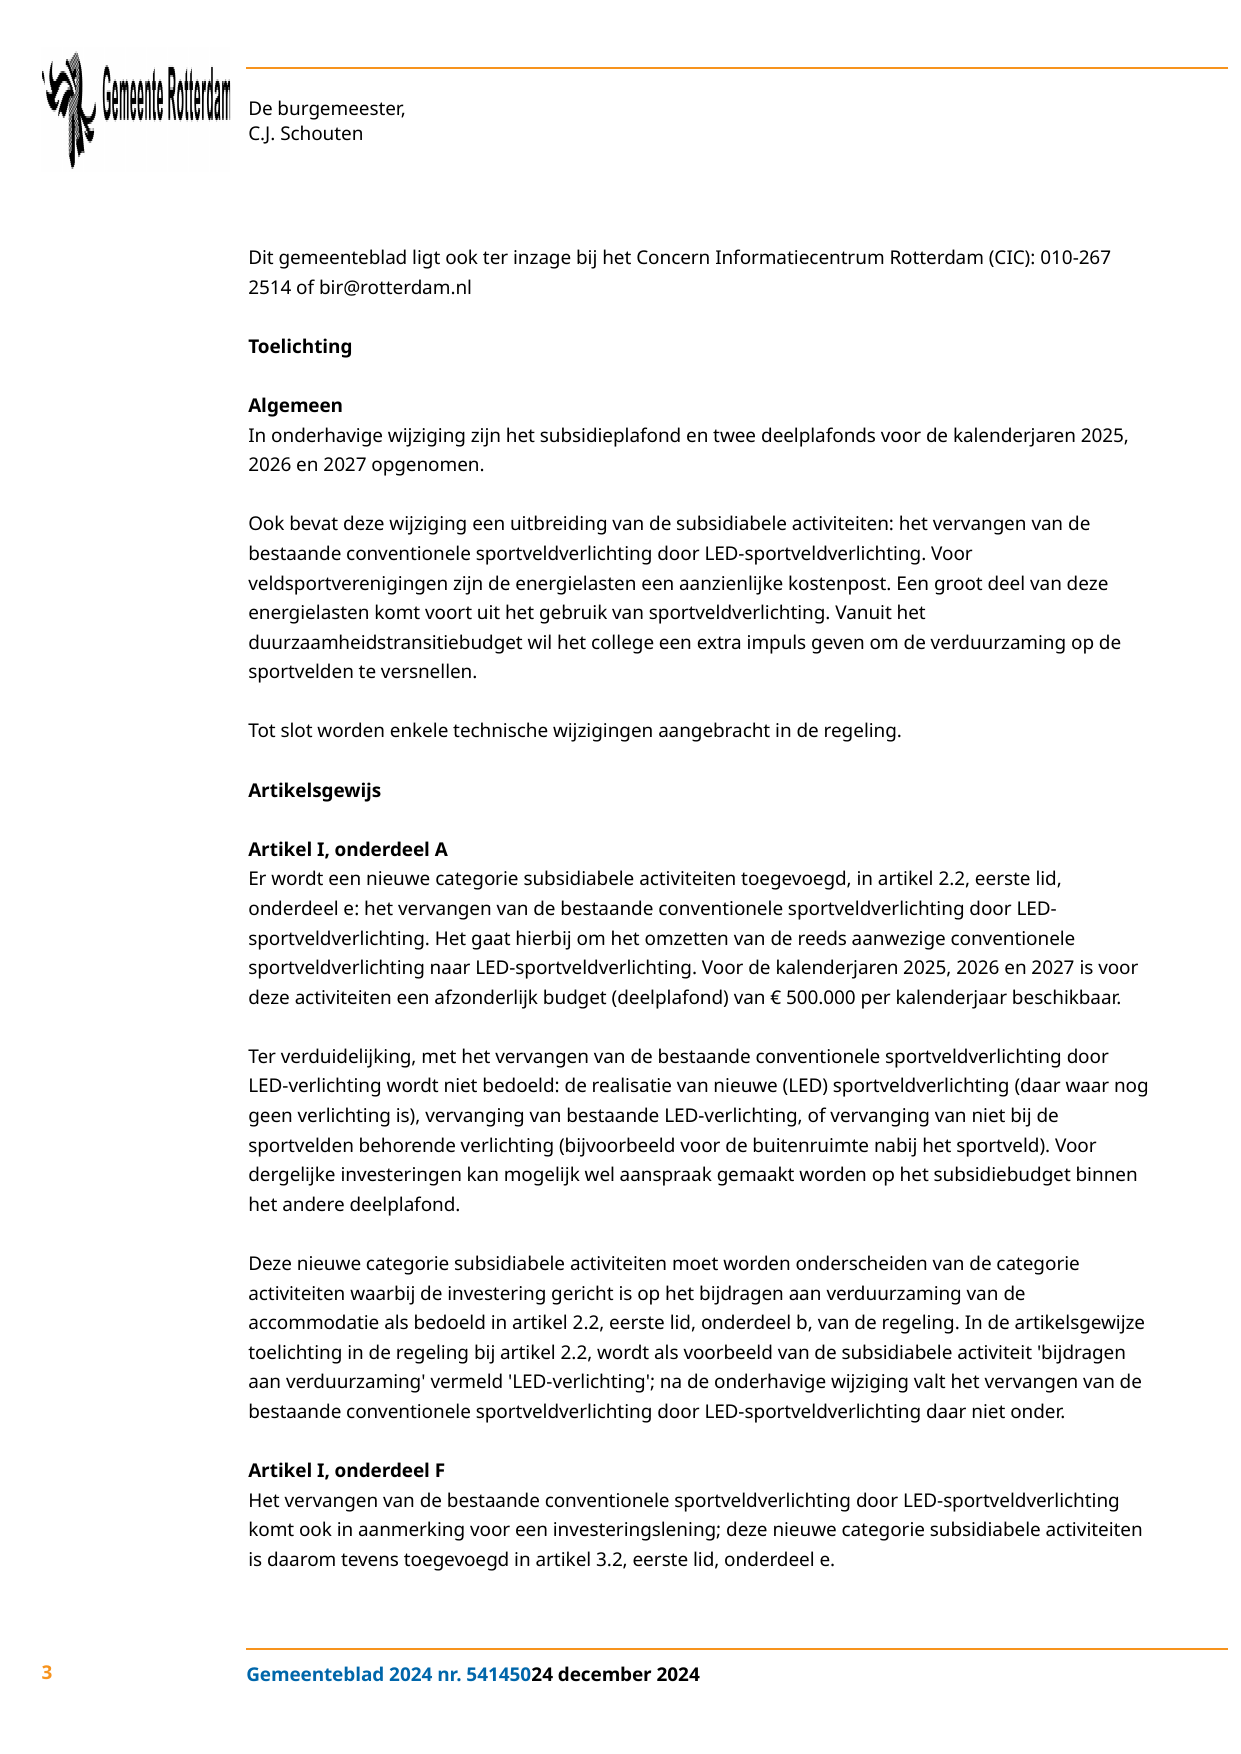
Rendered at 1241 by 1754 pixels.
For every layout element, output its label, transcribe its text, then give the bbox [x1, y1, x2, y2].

picture [41, 47, 231, 172]
text Artikelsgewijs [248, 777, 1152, 802]
text Er wordt een nieuwe categorie subsidiabele activiteiten toegevoegd, in artikel 2.2, eerste lid, onderdeel e: het vervangen van de bestaande conventionele sportveldverlichting door LED-sportveldverlichting. Het gaat hierbij om het omzetten van de reeds aanwezige conventionele sportveldverlichting naar LED-sportveldverlichting. Voor de kalenderjaren 2025, 2026 en 2027 is voor deze activiteiten een afzonderlijk budget (deelplafond) van € 500.000 per kalenderjaar beschikbaar. [248, 866, 1152, 1009]
text C.J. Schouten [248, 121, 1152, 146]
text Het vervangen van de bestaande conventionele sportveldverlichting door LED-sportveldverlichting komt ook in aanmerking voor een investeringslening; deze nieuwe categorie subsidiabele activiteiten is daarom tevens toegevoegd in artikel 3.2, eerste lid, onderdeel e. [248, 1487, 1152, 1572]
text Tot slot worden enkele technische wijzigingen aangebracht in de regeling. [248, 718, 1152, 743]
text Ter verduidelijking, met het vervangen van de bestaande conventionele sportveldverlichting door LED-verlichting wordt niet bedoeld: de realisatie van nieuwe (LED) sportveldverlichting (daar waar nog geen verlichting is), vervanging van bestaande LED-verlichting, of vervanging van niet bij de sportvelden behorende verlichting (bijvoorbeeld voor de buitenruimte nabij het sportveld). Voor dergelijke investeringen kan mogelijk wel aanspraak gemaakt worden op het subsidiebudget binnen het andere deelplafond. [248, 1043, 1152, 1217]
text Algemeen [248, 392, 1152, 418]
text Ook bevat deze wijziging een uitbreiding van de subsidiabele activiteiten: het vervangen van de bestaande conventionele sportveldverlichting door LED-sportveldverlichting. Voor veldsportverenigingen zijn de energielasten een aanzienlijke kostenpost. Een groot deel van deze energielasten komt voort uit het gebruik van sportveldverlichting. Vanuit het duurzaamheidstransitiebudget wil het college een extra impuls geven om de verduurzaming op de sportvelden te versnellen. [248, 511, 1152, 684]
text Toelichting [248, 333, 1152, 359]
text Artikel I, onderdeel F [248, 1457, 1152, 1483]
text In onderhavige wijziging zijn het subsidieplafond en twee deelplafonds voor de kalenderjaren 2025, 2026 en 2027 opgenomen. [248, 422, 1152, 477]
text Deze nieuwe categorie subsidiabele activiteiten moet worden onderscheiden van de categorie activiteiten waarbij de investering gericht is op het bijdragen aan verduurzaming van de accommodatie als bedoeld in artikel 2.2, eerste lid, onderdeel b, van de regeling. In de artikelsgewijze toelichting in de regeling bij artikel 2.2, wordt als voorbeeld van de subsidiabele activiteit 'bijdragen aan verduurzaming' vermeld 'LED-verlichting'; na de onderhavige wijziging valt het vervangen van de bestaande conventionele sportveldverlichting door LED-sportveldverlichting daar niet onder. [248, 1250, 1152, 1424]
text Artikel I, onderdeel A [248, 836, 1152, 862]
text De burgemeester, [248, 95, 1152, 121]
text Dit gemeenteblad ligt ook ter inzage bij het Concern Informatiecentrum Rotterdam (CIC): 010-267 2514 of bir@rotterdam.nl [248, 244, 1152, 299]
